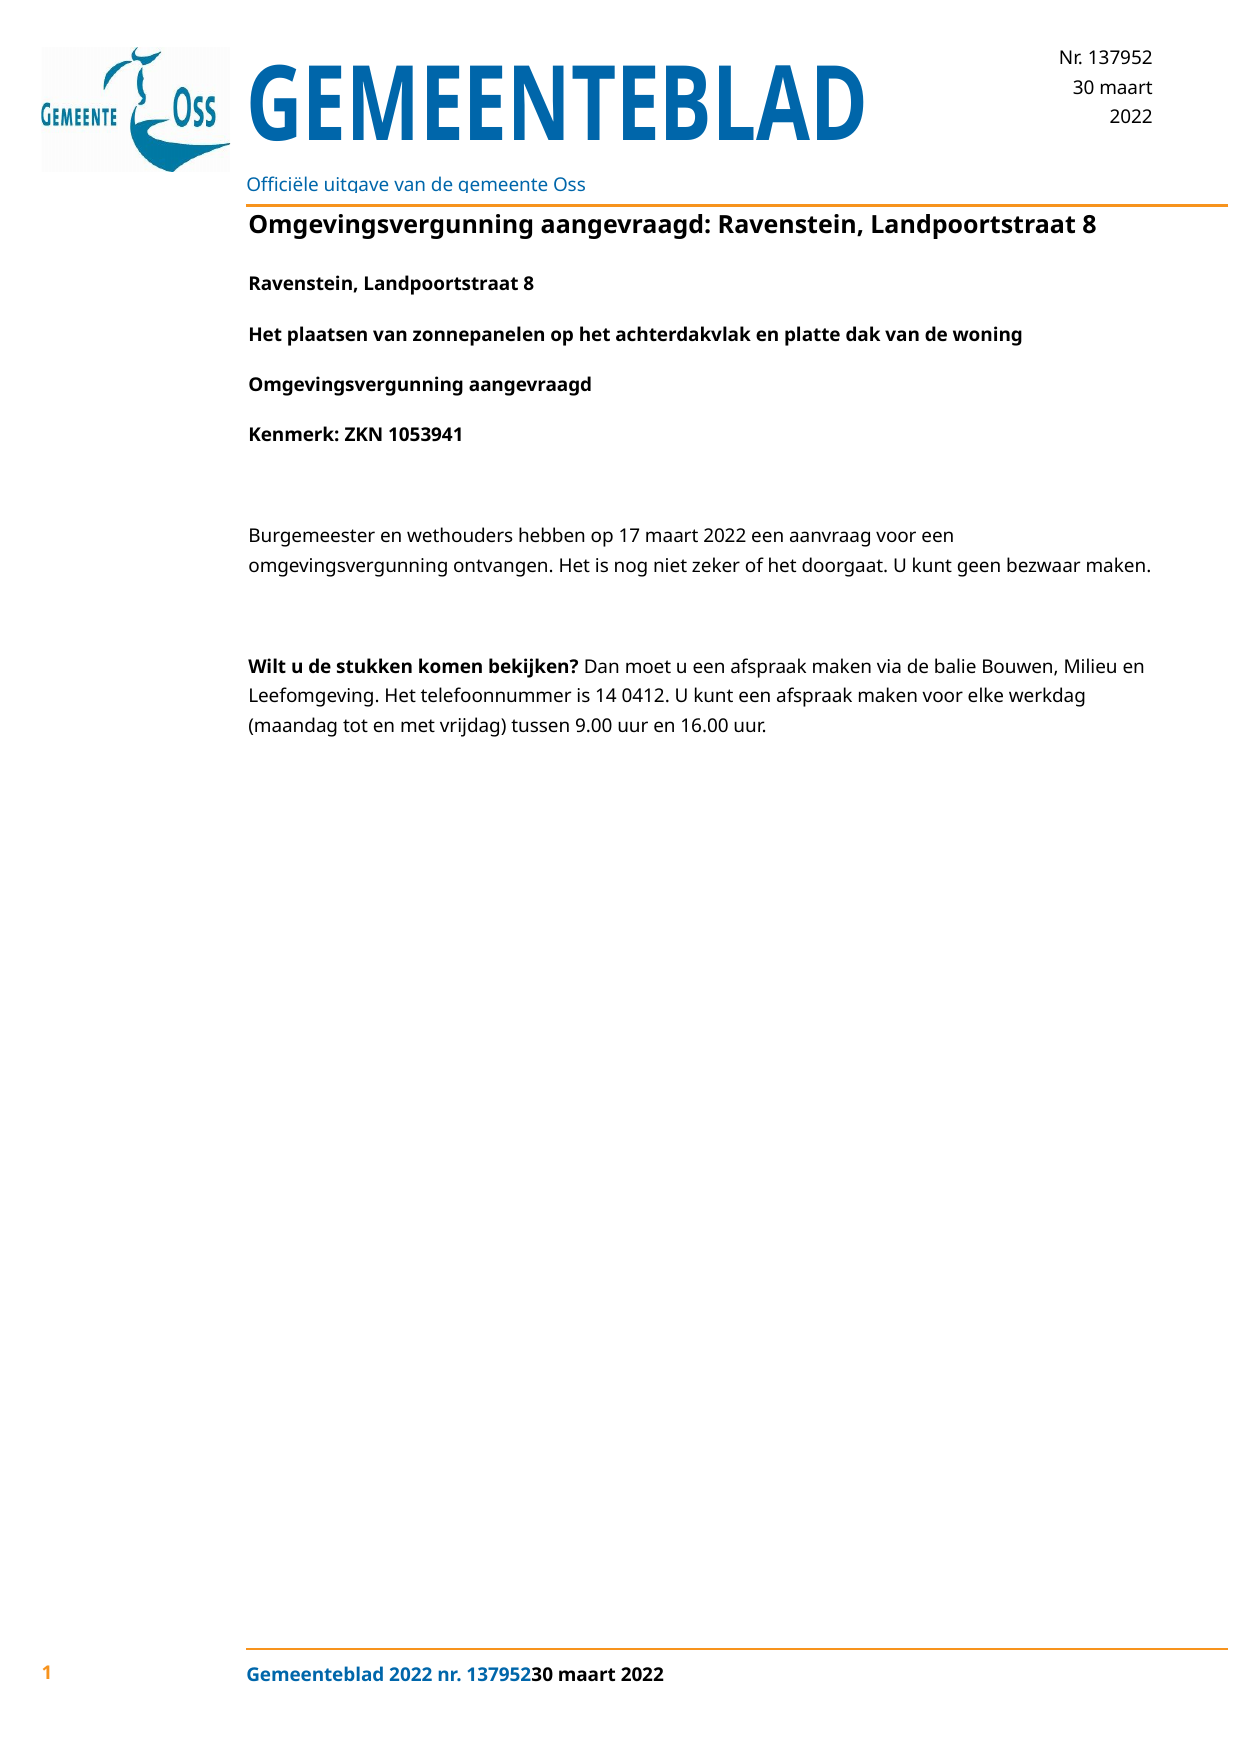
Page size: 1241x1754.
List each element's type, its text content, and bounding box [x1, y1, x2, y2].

text Omgevingsvergunning aangevraagd: Ravenstein, Landpoortstraat 8 [248, 207, 1152, 241]
text Het plaatsen van zonnepanelen op het achterdakvlak en platte dak van de woning [248, 321, 1152, 346]
text Burgemeester en wethouders hebben op 17 maart 2022 een aanvraag voor een omgevingsvergunning ontvangen. Het is nog niet zeker of het doorgaat. U kunt geen bezwaar maken. [248, 522, 1152, 578]
text Omgevingsvergunning aangevraagd [248, 371, 1152, 397]
picture [41, 47, 231, 172]
text Kenmerk: ZKN 1053941 [248, 422, 1152, 447]
text Wilt u de stukken komen bekijken? Dan moet u een afspraak maken via de balie Bouwen, Milieu en Leefomgeving. Het telefoonnummer is 14 0412. U kunt een afspraak maken voor elke werkdag (maandag tot en met vrijdag) tussen 9.00 uur en 16.00 uur. [248, 653, 1152, 738]
text Ravenstein, Landpoortstraat 8 [248, 270, 1152, 296]
